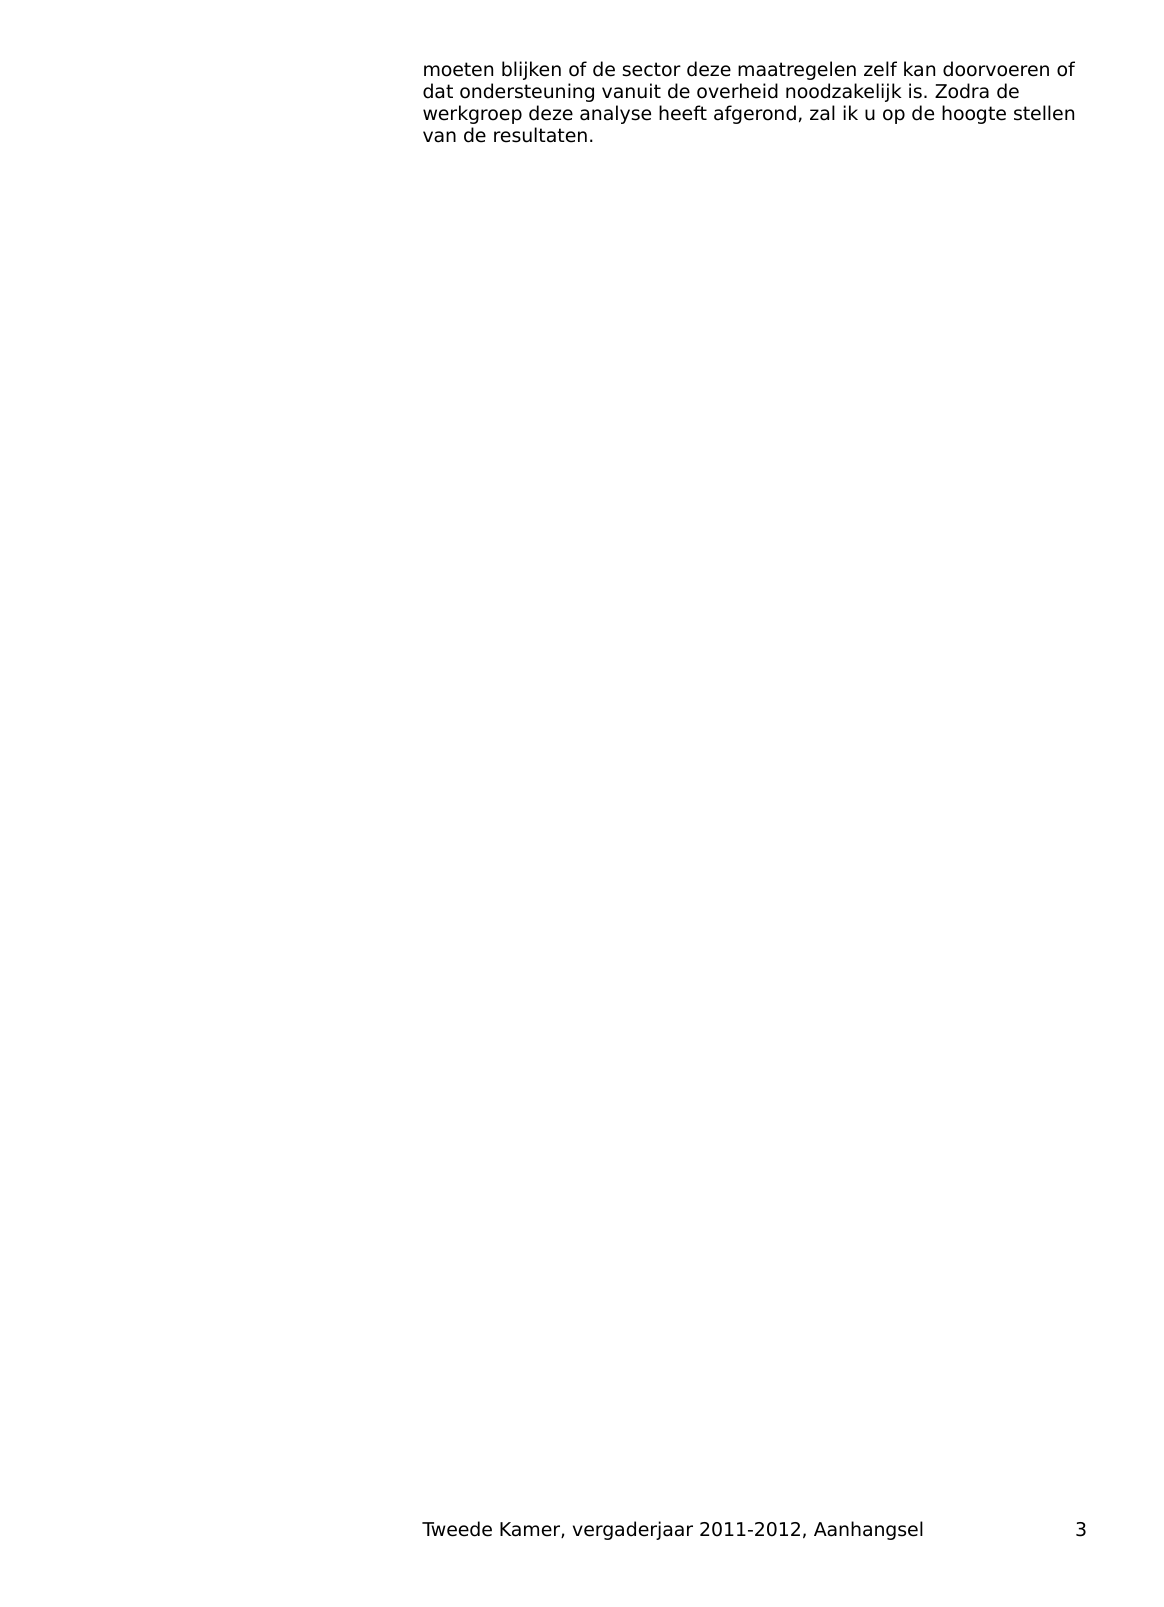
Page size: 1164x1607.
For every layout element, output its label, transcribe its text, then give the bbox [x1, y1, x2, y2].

text moeten blijken of de sector deze maatregelen zelf kan doorvoeren of dat ondersteuning vanuit de overheid noodzakelijk is. Zodra de werkgroep deze analyse heeft afgerond, zal ik u op de hoogte stellen van de resultaten. [422, 59, 1087, 147]
